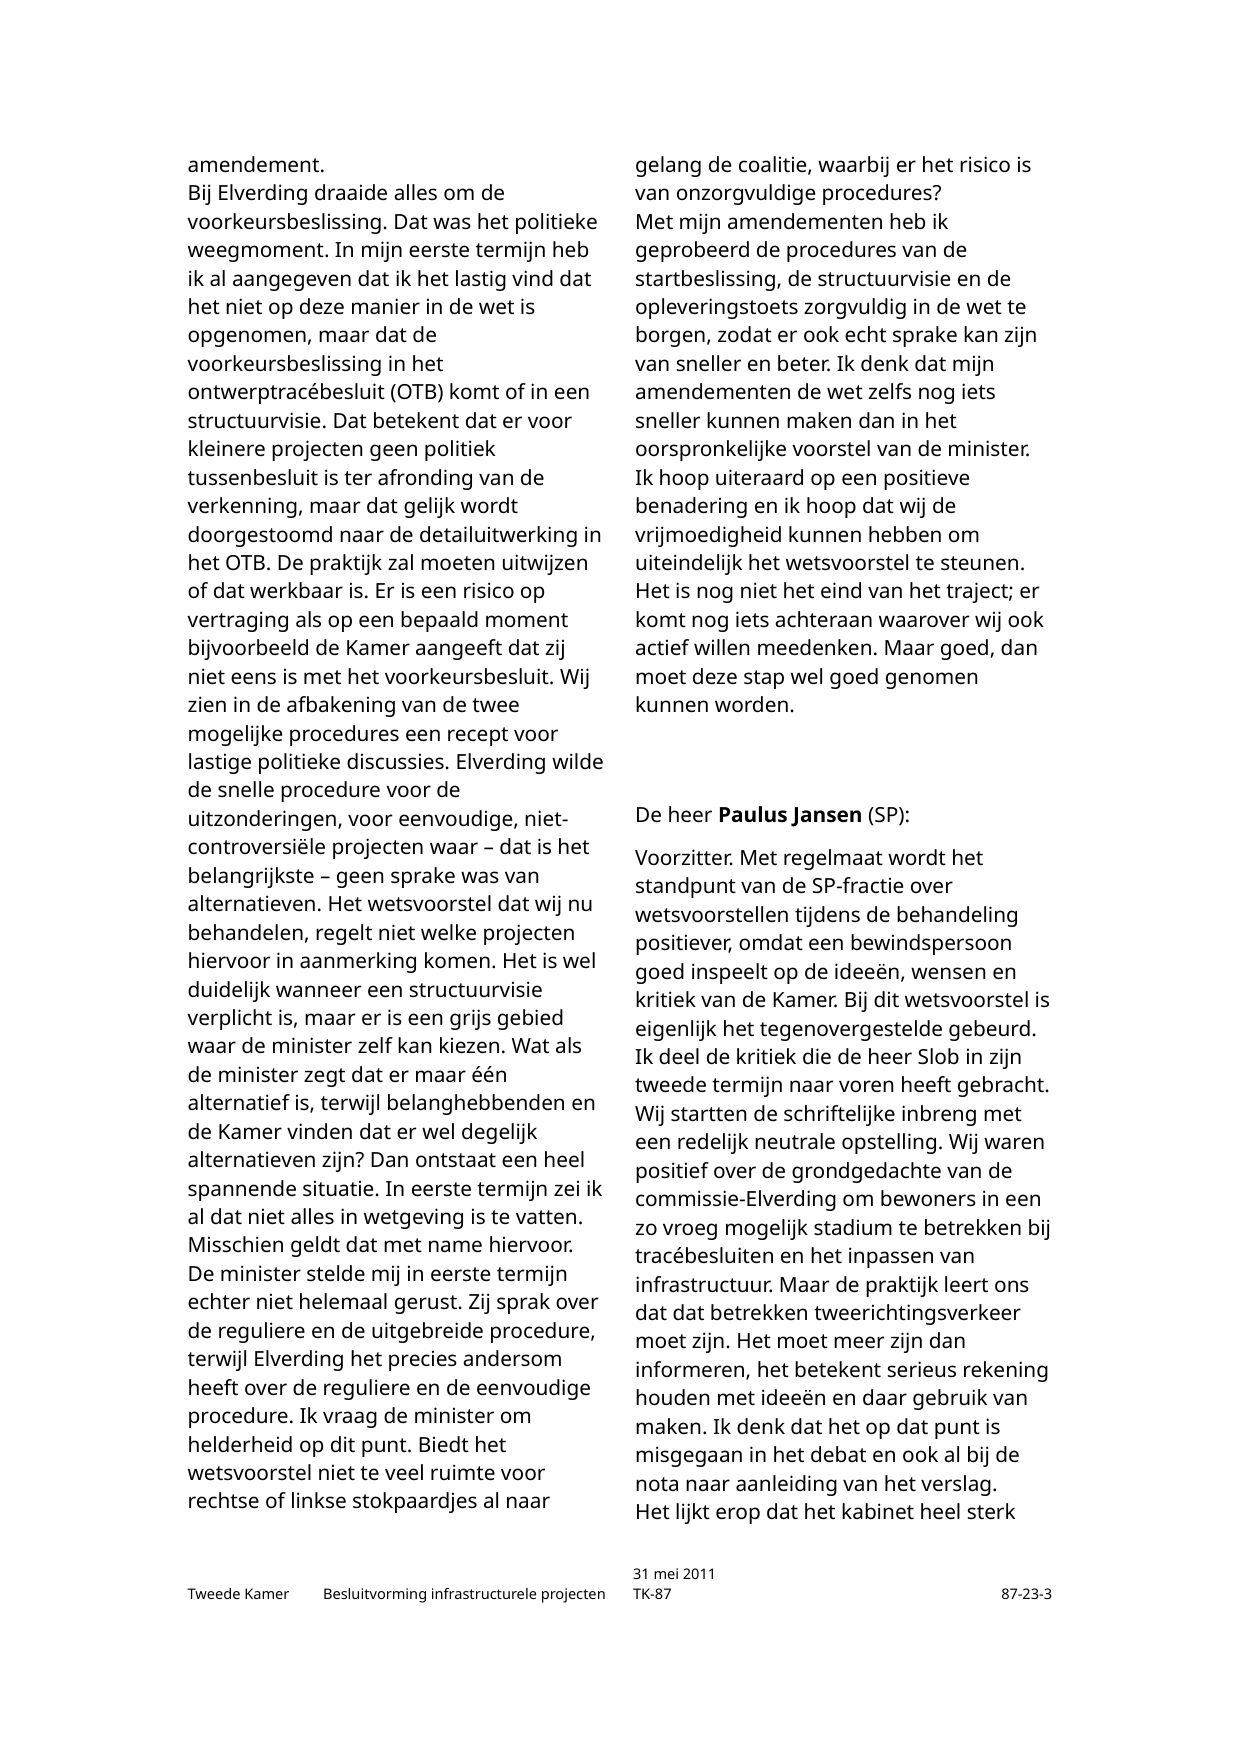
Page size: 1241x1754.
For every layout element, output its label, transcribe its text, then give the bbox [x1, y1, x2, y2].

text Voorzitter. Met regelmaat wordt het standpunt van de SP-fractie over wetsvoorstellen tijdens de behandeling positiever, omdat een bewindspersoon goed inspeelt op de ideeën, wensen en kritiek van de Kamer. Bij dit wetsvoorstel is eigenlijk het tegenovergestelde gebeurd. Ik deel de kritiek die de heer Slob in zijn tweede termijn naar voren heeft gebracht. Wij startten de schriftelijke inbreng met een redelijk neutrale opstelling. Wij waren positief over de grondgedachte van de commissie-Elverding om bewoners in een zo vroeg mogelijk stadium te betrekken bij tracébesluiten en het inpassen van infrastructuur. Maar de praktijk leert ons dat dat betrekken tweerichtingsverkeer moet zijn. Het moet meer zijn dan informeren, het betekent serieus rekening houden met ideeën en daar gebruik van maken. Ik denk dat het op dat punt is misgegaan in het debat en ook al bij de nota naar aanleiding van het verslag. [635, 843, 1053, 1497]
text Bij Elverding draaide alles om de voorkeursbeslissing. Dat was het politieke weegmoment. In mijn eerste termijn heb ik al aangegeven dat ik het lastig vind dat het niet op deze manier in de wet is opgenomen, maar dat de voorkeursbeslissing in het ontwerptracébesluit (OTB) komt of in een structuurvisie. Dat betekent dat er voor kleinere projecten geen politiek tussenbesluit is ter afronding van de verkenning, maar dat gelijk wordt doorgestoomd naar de detailuitwerking in het OTB. De praktijk zal moeten uitwijzen of dat werkbaar is. Er is een risico op vertraging als op een bepaald moment bijvoorbeeld de Kamer aangeeft dat zij niet eens is met het voorkeursbesluit. Wij zien in de afbakening van de twee mogelijke procedures een recept voor lastige politieke discussies. Elverding wilde de snelle procedure voor de uitzonderingen, voor eenvoudige, niet-controversiële projecten waar – dat is het belangrijkste – geen sprake was van alternatieven. Het wetsvoorstel dat wij nu behandelen, regelt niet welke projecten hiervoor in aanmerking komen. Het is wel duidelijk wanneer een structuurvisie verplicht is, maar er is een grijs gebied waar de minister zelf kan kiezen. Wat als de minister zegt dat er maar één alternatief is, terwijl belanghebbenden en de Kamer vinden dat er wel degelijk alternatieven zijn? Dan ontstaat een heel spannende situatie. In eerste termijn zei ik al dat niet alles in wetgeving is te vatten. Misschien geldt dat met name hiervoor. De minister stelde mij in eerste termijn echter niet helemaal gerust. Zij sprak over de reguliere en de uitgebreide procedure, terwijl Elverding het precies andersom heeft over de reguliere en de eenvoudige procedure. Ik vraag de minister om helderheid op dit punt. Biedt het wetsvoorstel niet te veel ruimte voor rechtse of linkse stokpaardjes al naar [187, 178, 605, 1515]
text Het lijkt erop dat het kabinet heel sterk [635, 1497, 1053, 1526]
text  [635, 749, 1053, 777]
text gelang de coalitie, waarbij er het risico is van onzorgvuldige procedures? [635, 150, 1053, 207]
text De heer Paulus Jansen (SP): [635, 800, 1053, 828]
text Met mijn amendementen heb ik geprobeerd de procedures van de startbeslissing, de structuurvisie en de opleveringstoets zorgvuldig in de wet te borgen, zodat er ook echt sprake kan zijn van sneller en beter. Ik denk dat mijn amendementen de wet zelfs nog iets sneller kunnen maken dan in het oorspronkelijke voorstel van de minister. Ik hoop uiteraard op een positieve benadering en ik hoop dat wij de vrijmoedigheid kunnen hebben om uiteindelijk het wetsvoorstel te steunen. Het is nog niet het eind van het traject; er komt nog iets achteraan waarover wij ook actief willen meedenken. Maar goed, dan moet deze stap wel goed genomen kunnen worden. [635, 207, 1053, 719]
text amendement. [187, 150, 605, 178]
